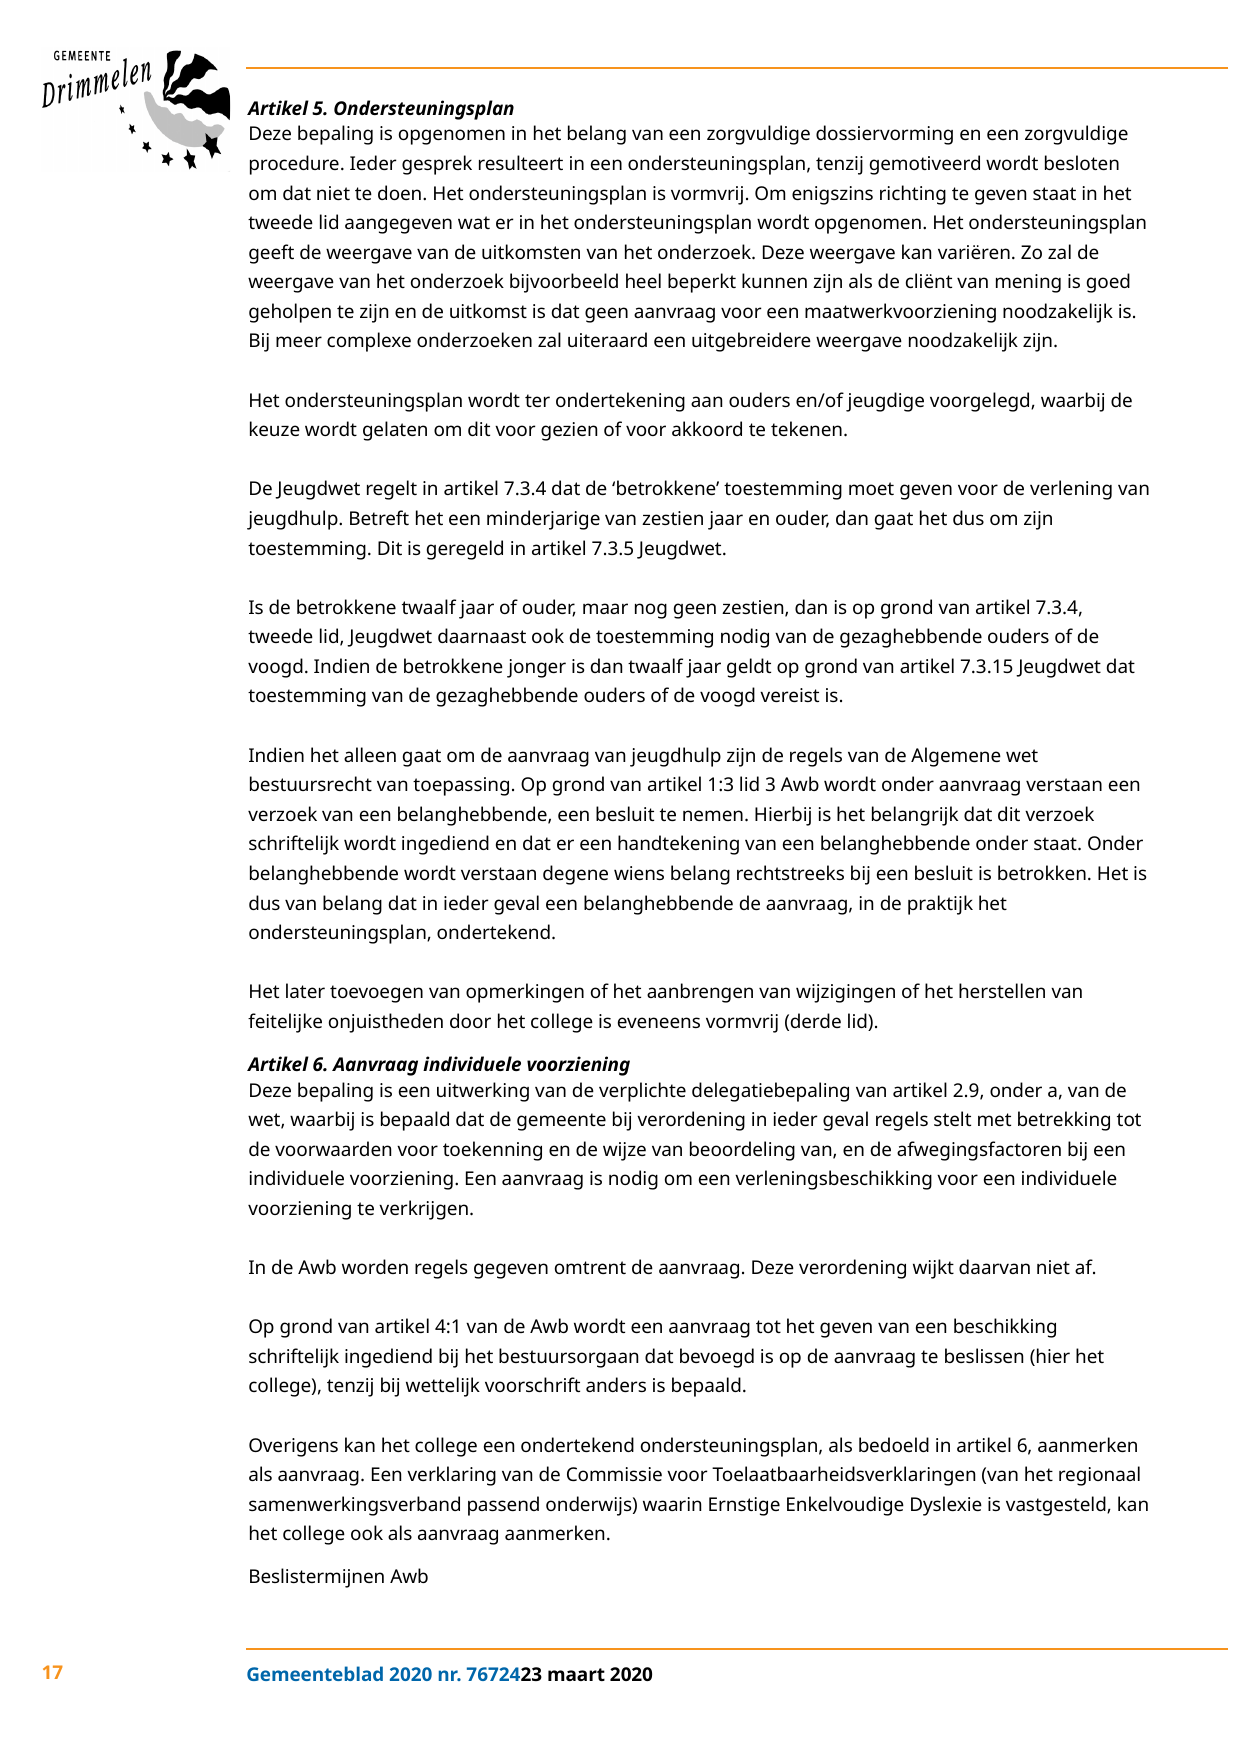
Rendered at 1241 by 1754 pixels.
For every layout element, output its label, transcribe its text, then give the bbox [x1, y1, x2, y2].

text Artikel 6. Aanvraag individuele voorziening [248, 1051, 1152, 1077]
text Deze bepaling is opgenomen in het belang van een zorgvuldige dossiervorming en een zorgvuldige procedure. Ieder gesprek resulteert in een ondersteuningsplan, tenzij gemotiveerd wordt besloten om dat niet te doen. Het ondersteuningsplan is vormvrij. Om enigszins richting te geven staat in het tweede lid aangegeven wat er in het ondersteuningsplan wordt opgenomen. Het ondersteuningsplan geeft de weergave van de uitkomsten van het onderzoek. Deze weergave kan variëren. Zo zal de weergave van het onderzoek bijvoorbeeld heel beperkt kunnen zijn als de cliënt van mening is goed geholpen te zijn en de uitkomst is dat geen aanvraag voor een maatwerkvoorziening noodzakelijk is. Bij meer complexe onderzoeken zal uiteraard een uitgebreidere weergave noodzakelijk zijn. [248, 121, 1152, 353]
text In de Awb worden regels gegeven omtrent de aanvraag. Deze verordening wijkt daarvan niet af. [248, 1254, 1152, 1280]
text Het later toevoegen van opmerkingen of het aanbrengen van wijzigingen of het herstellen van feitelijke onjuistheden door het college is eveneens vormvrij (derde lid). [248, 978, 1152, 1034]
text Beslistermijnen Awb [248, 1564, 1152, 1589]
text Artikel 5. Ondersteuningsplan [248, 95, 1152, 121]
picture [41, 47, 231, 172]
text Het ondersteuningsplan wordt ter ondertekening aan ouders en/of jeugdige voorgelegd, waarbij de keuze wordt gelaten om dit voor gezien of voor akkoord te tekenen. [248, 387, 1152, 442]
text Op grond van artikel 4:1 van de Awb wordt een aanvraag tot het geven van een beschikking schriftelijk ingediend bij het bestuursorgaan dat bevoegd is op de aanvraag te beslissen (hier het college), tenzij bij wettelijk voorschrift anders is bepaald. [248, 1313, 1152, 1398]
text Overigens kan het college een ondertekend ondersteuningsplan, als bedoeld in artikel 6, aanmerken als aanvraag. Een verklaring van de Commissie voor Toelaatbaarheidsverklaringen (van het regionaal samenwerkingsverband passend onderwijs) waarin Ernstige Enkelvoudige Dyslexie is vastgesteld, kan het college ook als aanvraag aanmerken. [248, 1432, 1152, 1546]
text Indien het alleen gaat om de aanvraag van jeugdhulp zijn de regels van de Algemene wet bestuursrecht van toepassing. Op grond van artikel 1:3 lid 3 Awb wordt onder aanvraag verstaan een verzoek van een belanghebbende, een besluit te nemen. Hierbij is het belangrijk dat dit verzoek schriftelijk wordt ingediend en dat er een handtekening van een belanghebbende onder staat. Onder belanghebbende wordt verstaan degene wiens belang rechtstreeks bij een besluit is betrokken. Het is dus van belang dat in ieder geval een belanghebbende de aanvraag, in de praktijk het ondersteuningsplan, ondertekend. [248, 742, 1152, 945]
text Deze bepaling is een uitwerking van de verplichte delegatiebepaling van artikel 2.9, onder a, van de wet, waarbij is bepaald dat de gemeente bij verordening in ieder geval regels stelt met betrekking tot de voorwaarden voor toekenning en de wijze van beoordeling van, en de afwegingsfactoren bij een individuele voorziening. Een aanvraag is nodig om een verleningsbeschikking voor een individuele voorziening te verkrijgen. [248, 1077, 1152, 1221]
text De Jeugdwet regelt in artikel 7.3.4 dat de ‘betrokkene’ toestemming moet geven voor de verlening van jeugdhulp. Betreft het een minderjarige van zestien jaar en ouder, dan gaat het dus om zijn toestemming. Dit is geregeld in artikel 7.3.5 Jeugdwet. [248, 476, 1152, 560]
text Is de betrokkene twaalf jaar of ouder, maar nog geen zestien, dan is op grond van artikel 7.3.4, tweede lid, Jeugdwet daarnaast ook de toestemming nodig van de gezaghebbende ouders of de voogd. Indien de betrokkene jonger is dan twaalf jaar geldt op grond van artikel 7.3.15 Jeugdwet dat toestemming van de gezaghebbende ouders of de voogd vereist is. [248, 594, 1152, 708]
